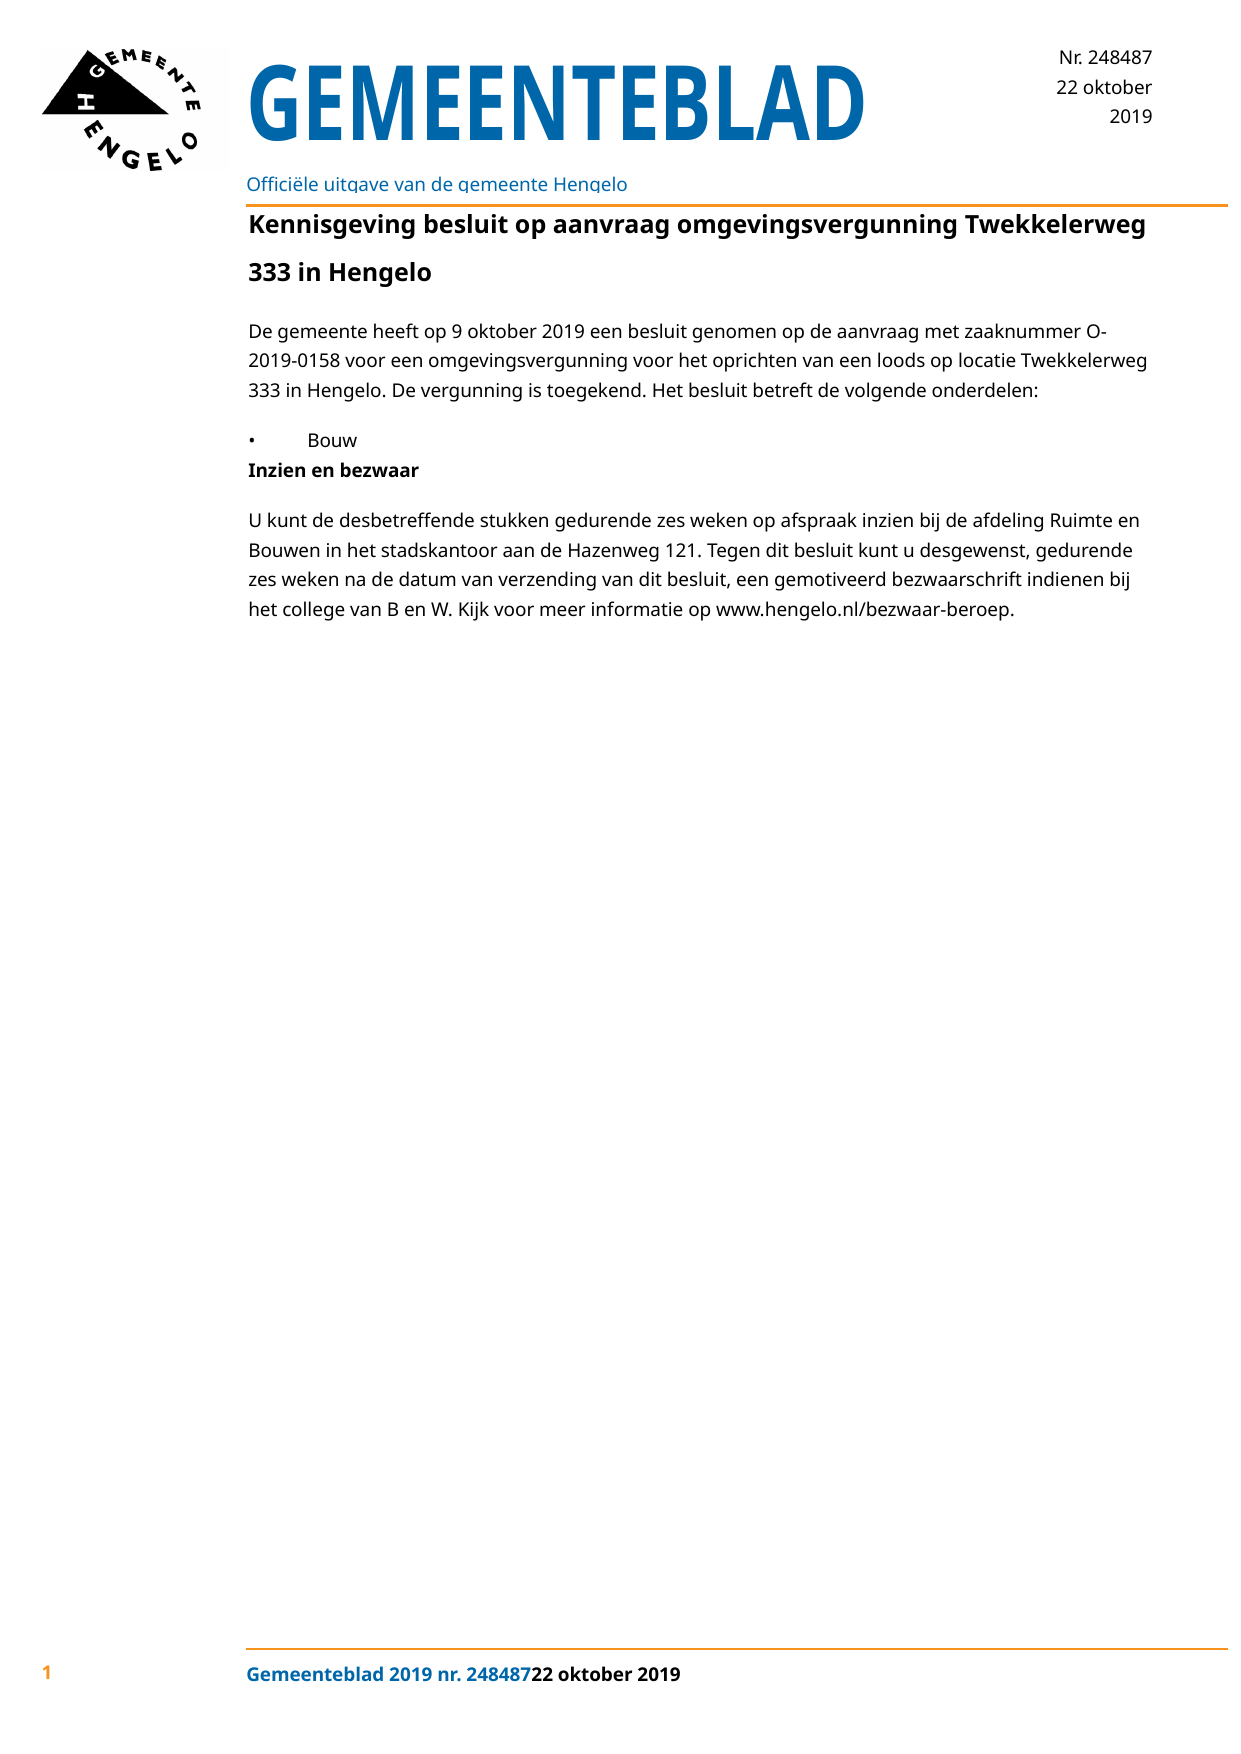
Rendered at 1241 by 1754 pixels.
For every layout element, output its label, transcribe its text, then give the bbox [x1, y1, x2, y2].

text Inzien en bezwaar [248, 457, 1152, 483]
text De gemeente heeft op 9 oktober 2019 een besluit genomen op de aanvraag met zaaknummer O-2019-0158 voor een omgevingsvergunning voor het oprichten van een loods op locatie Twekkelerweg 333 in Hengelo. De vergunning is toegekend. Het besluit betreft de volgende onderdelen: [248, 318, 1152, 403]
list Bouw [248, 427, 1152, 453]
text U kunt de desbetreffende stukken gedurende zes weken op afspraak inzien bij de afdeling Ruimte en Bouwen in het stadskantoor aan de Hazenweg 121. Tegen dit besluit kunt u desgewenst, gedurende zes weken na de datum van verzending van dit besluit, een gemotiveerd bezwaarschrift indienen bij het college van B en W. Kijk voor meer informatie op www.hengelo.nl/bezwaar-beroep. [248, 507, 1152, 622]
picture [41, 47, 231, 172]
text Kennisgeving besluit op aanvraag omgevingsvergunning Twekkelerweg 333 in Hengelo [248, 207, 1152, 288]
